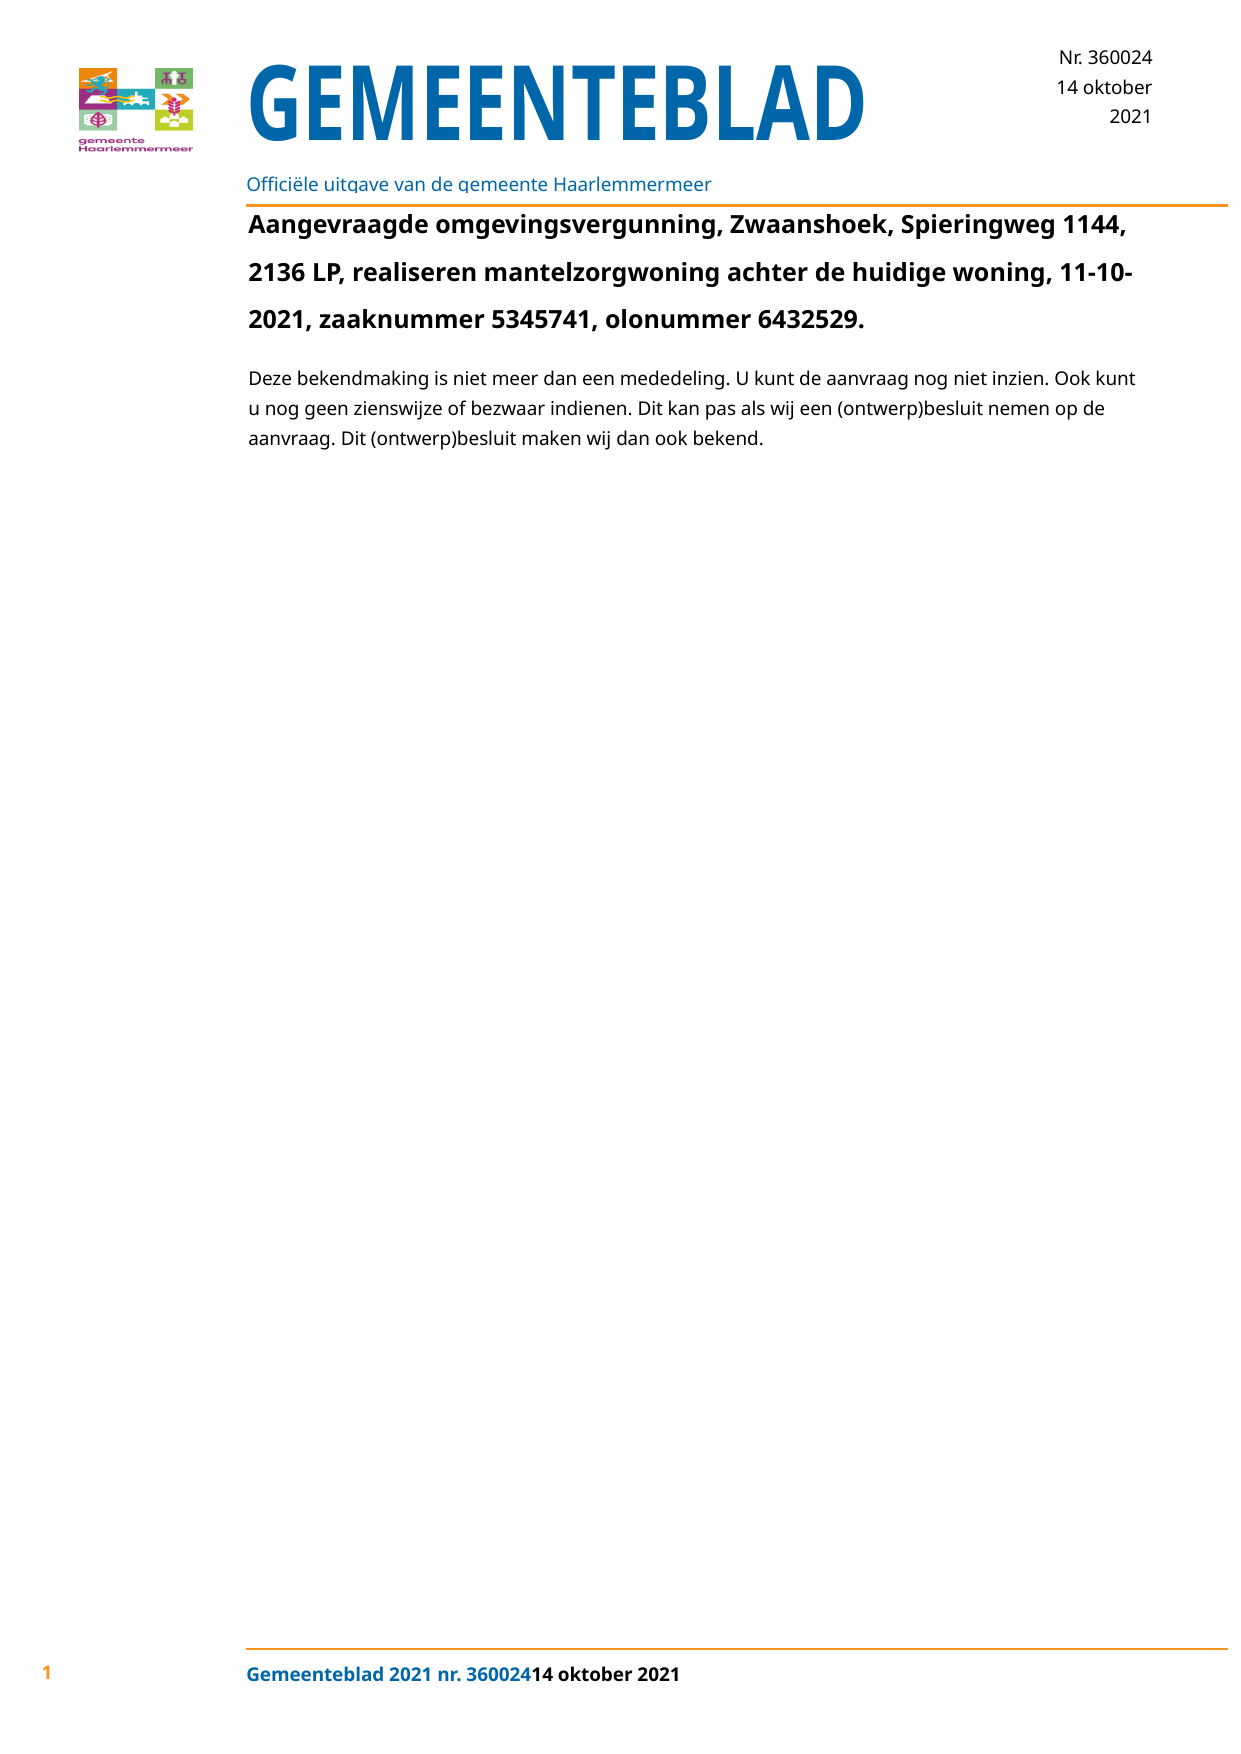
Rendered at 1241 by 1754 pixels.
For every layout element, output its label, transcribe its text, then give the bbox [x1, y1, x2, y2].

text Aangevraagde omgevingsvergunning, Zwaanshoek, Spieringweg 1144, 2136 LP, realiseren mantelzorgwoning achter de huidige woning, 11-10-2021, zaaknummer 5345741, olonummer 6432529. [248, 207, 1152, 336]
picture [41, 47, 231, 172]
text Deze bekendmaking is niet meer dan een mededeling. U kunt de aanvraag nog niet inzien. Ook kunt u nog geen zienswijze of bezwaar indienen. Dit kan pas als wij een (ontwerp)besluit nemen op de aanvraag. Dit (ontwerp)besluit maken wij dan ook bekend. [248, 366, 1152, 450]
